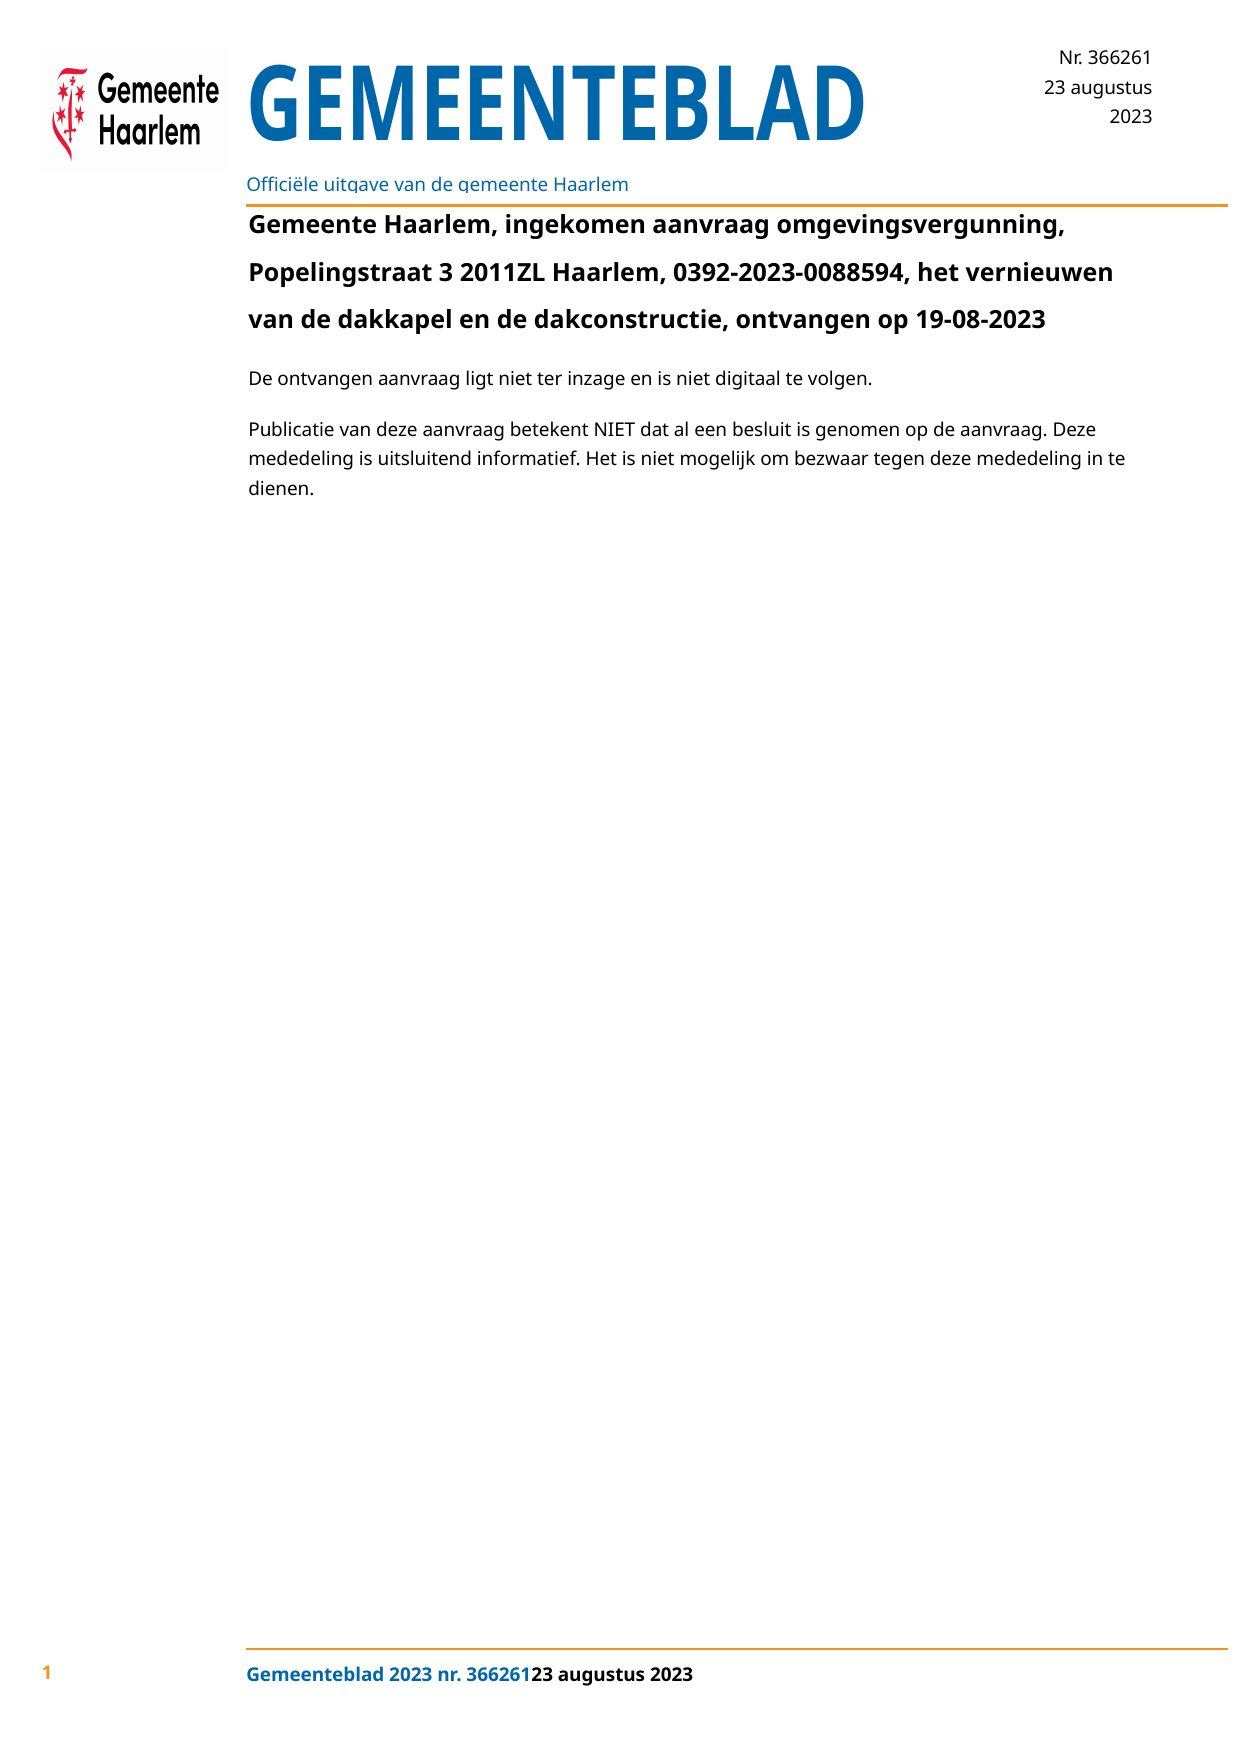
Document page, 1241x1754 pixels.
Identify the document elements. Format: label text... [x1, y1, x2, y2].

text Publicatie van deze aanvraag betekent NIET dat al een besluit is genomen op de aanvraag. Deze mededeling is uitsluitend informatief. Het is niet mogelijk om bezwaar tegen deze mededeling in te dienen. [248, 416, 1152, 501]
text De ontvangen aanvraag ligt niet ter inzage en is niet digitaal te volgen. [248, 366, 1152, 391]
text Gemeente Haarlem, ingekomen aanvraag omgevingsvergunning, Popelingstraat 3 2011ZL Haarlem, 0392-2023-0088594, het vernieuwen van de dakkapel en de dakconstructie, ontvangen op 19-08-2023 [248, 207, 1152, 336]
picture [41, 47, 231, 172]
